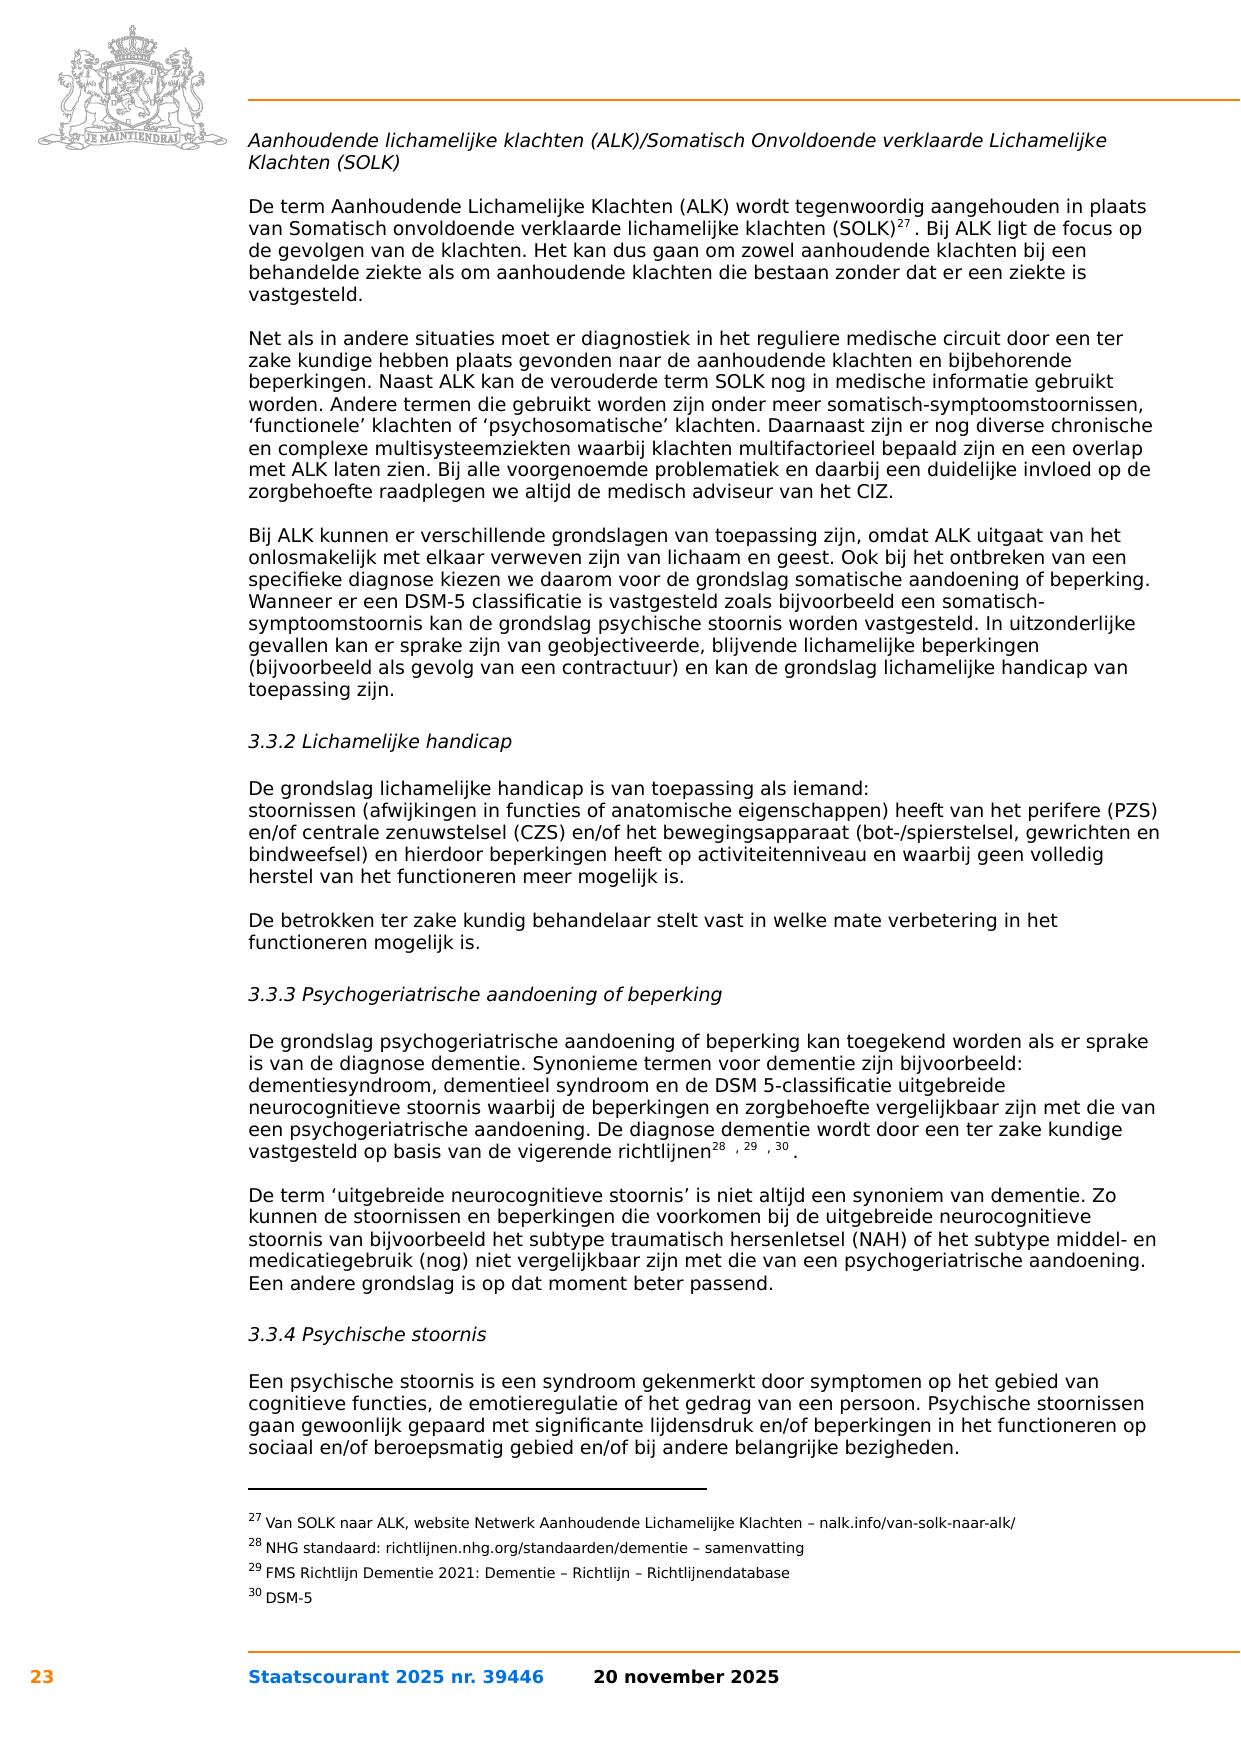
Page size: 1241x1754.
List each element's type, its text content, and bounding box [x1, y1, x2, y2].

subtitle 3.3.2 Lichamelijke handicap [248, 731, 1163, 753]
text FMS Richtlijn Dementie 2021: Dementie – Richtlijn – Richtlijnendatabase [248, 1561, 1163, 1583]
text De term Aanhoudende Lichamelijke Klachten (ALK) wordt tegenwoordig aangehouden in plaats van Somatisch onvoldoende verklaarde lichamelijke klachten (SOLK). Bij ALK ligt de focus op de gevolgen van de klachten. Het kan dus gaan om zowel aanhoudende klachten bij een behandelde ziekte als om aanhoudende klachten die bestaan zonder dat er een ziekte is vastgesteld. [248, 196, 1163, 306]
text stoornissen (afwijkingen in functies of anatomische eigenschappen) heeft van het perifere (PZS) en/of centrale zenuwstelsel (CZS) en/of het bewegingsapparaat (bot-/spierstelsel, gewrichten en bindweefsel) en hierdoor beperkingen heeft op activiteitenniveau en waarbij geen volledig herstel van het functioneren meer mogelijk is. [248, 800, 1163, 888]
text Net als in andere situaties moet er diagnostiek in het reguliere medische circuit door een ter zake kundige hebben plaats gevonden naar de aanhoudende klachten en bijbehorende beperkingen. Naast ALK kan de verouderde term SOLK nog in medische informatie gebruikt worden. Andere termen die gebruikt worden zijn onder meer somatisch-symptoomstoornissen, ‘functionele’ klachten of ‘psychosomatische’ klachten. Daarnaast zijn er nog diverse chronische en complexe multisysteemziekten waarbij klachten multifactorieel bepaald zijn en een overlap met ALK laten zien. Bij alle voorgenoemde problematiek en daarbij een duidelijke invloed op de zorgbehoefte raadplegen we altijd de medisch adviseur van het CIZ. [248, 327, 1163, 503]
text De betrokken ter zake kundig behandelaar stelt vast in welke mate verbetering in het functioneren mogelijk is. [248, 910, 1163, 954]
subtitle Aanhoudende lichamelijke klachten (ALK)/Somatisch Onvoldoende verklaarde Lichamelijke Klachten (SOLK) [248, 130, 1163, 174]
text De term ‘uitgebreide neurocognitieve stoornis’ is niet altijd een synoniem van dementie. Zo kunnen de stoornissen en beperkingen die voorkomen bij de uitgebreide neurocognitieve stoornis van bijvoorbeeld het subtype traumatisch hersenletsel (NAH) of het subtype middel- en medicatiegebruik (nog) niet vergelijkbaar zijn met die van een psychogeriatrische aandoening. Een andere grondslag is op dat moment beter passend. [248, 1184, 1163, 1294]
text Een psychische stoornis is een syndroom gekenmerkt door symptomen op het gebied van cognitieve functies, de emotieregulatie of het gedrag van een persoon. Psychische stoornissen gaan gewoonlijk gepaard met significante lijdensdruk en/of beperkingen in het functioneren op sociaal en/of beroepsmatig gebied en/of bij andere belangrijke bezigheden. [248, 1371, 1163, 1459]
text DSM-5 [248, 1586, 1163, 1608]
text Bij ALK kunnen er verschillende grondslagen van toepassing zijn, omdat ALK uitgaat van het onlosmakelijk met elkaar verweven zijn van lichaam en geest. Ook bij het ontbreken van een specifieke diagnose kiezen we daarom voor de grondslag somatische aandoening of beperking. Wanneer er een DSM-5 classificatie is vastgesteld zoals bijvoorbeeld een somatisch-symptoomstoornis kan de grondslag psychische stoornis worden vastgesteld. In uitzonderlijke gevallen kan er sprake zijn van geobjectiveerde, blijvende lichamelijke beperkingen (bijvoorbeeld als gevolg van een contractuur) en kan de grondslag lichamelijke handicap van toepassing zijn. [248, 525, 1163, 701]
subtitle 3.3.3 Psychogeriatrische aandoening of beperking [248, 984, 1163, 1006]
picture [38, 25, 227, 150]
text De grondslag lichamelijke handicap is van toepassing als iemand: [248, 778, 1163, 800]
text De grondslag psychogeriatrische aandoening of beperking kan toegekend worden als er sprake is van de diagnose dementie. Synonieme termen voor dementie zijn bijvoorbeeld: dementiesyndroom, dementieel syndroom en de DSM 5-classificatie uitgebreide neurocognitieve stoornis waarbij de beperkingen en zorgbehoefte vergelijkbaar zijn met die van een psychogeriatrische aandoening. De diagnose dementie wordt door een ter zake kundige vastgesteld op basis van de vigerende richtlijnen , , . [248, 1031, 1163, 1163]
subtitle 3.3.4 Psychische stoornis [248, 1324, 1163, 1346]
text Van SOLK naar ALK, website Netwerk Aanhoudende Lichamelijke Klachten – nalk.info/van-solk-naar-alk/ [248, 1511, 1163, 1533]
text NHG standaard: richtlijnen.nhg.org/standaarden/dementie – samenvatting [248, 1536, 1163, 1558]
